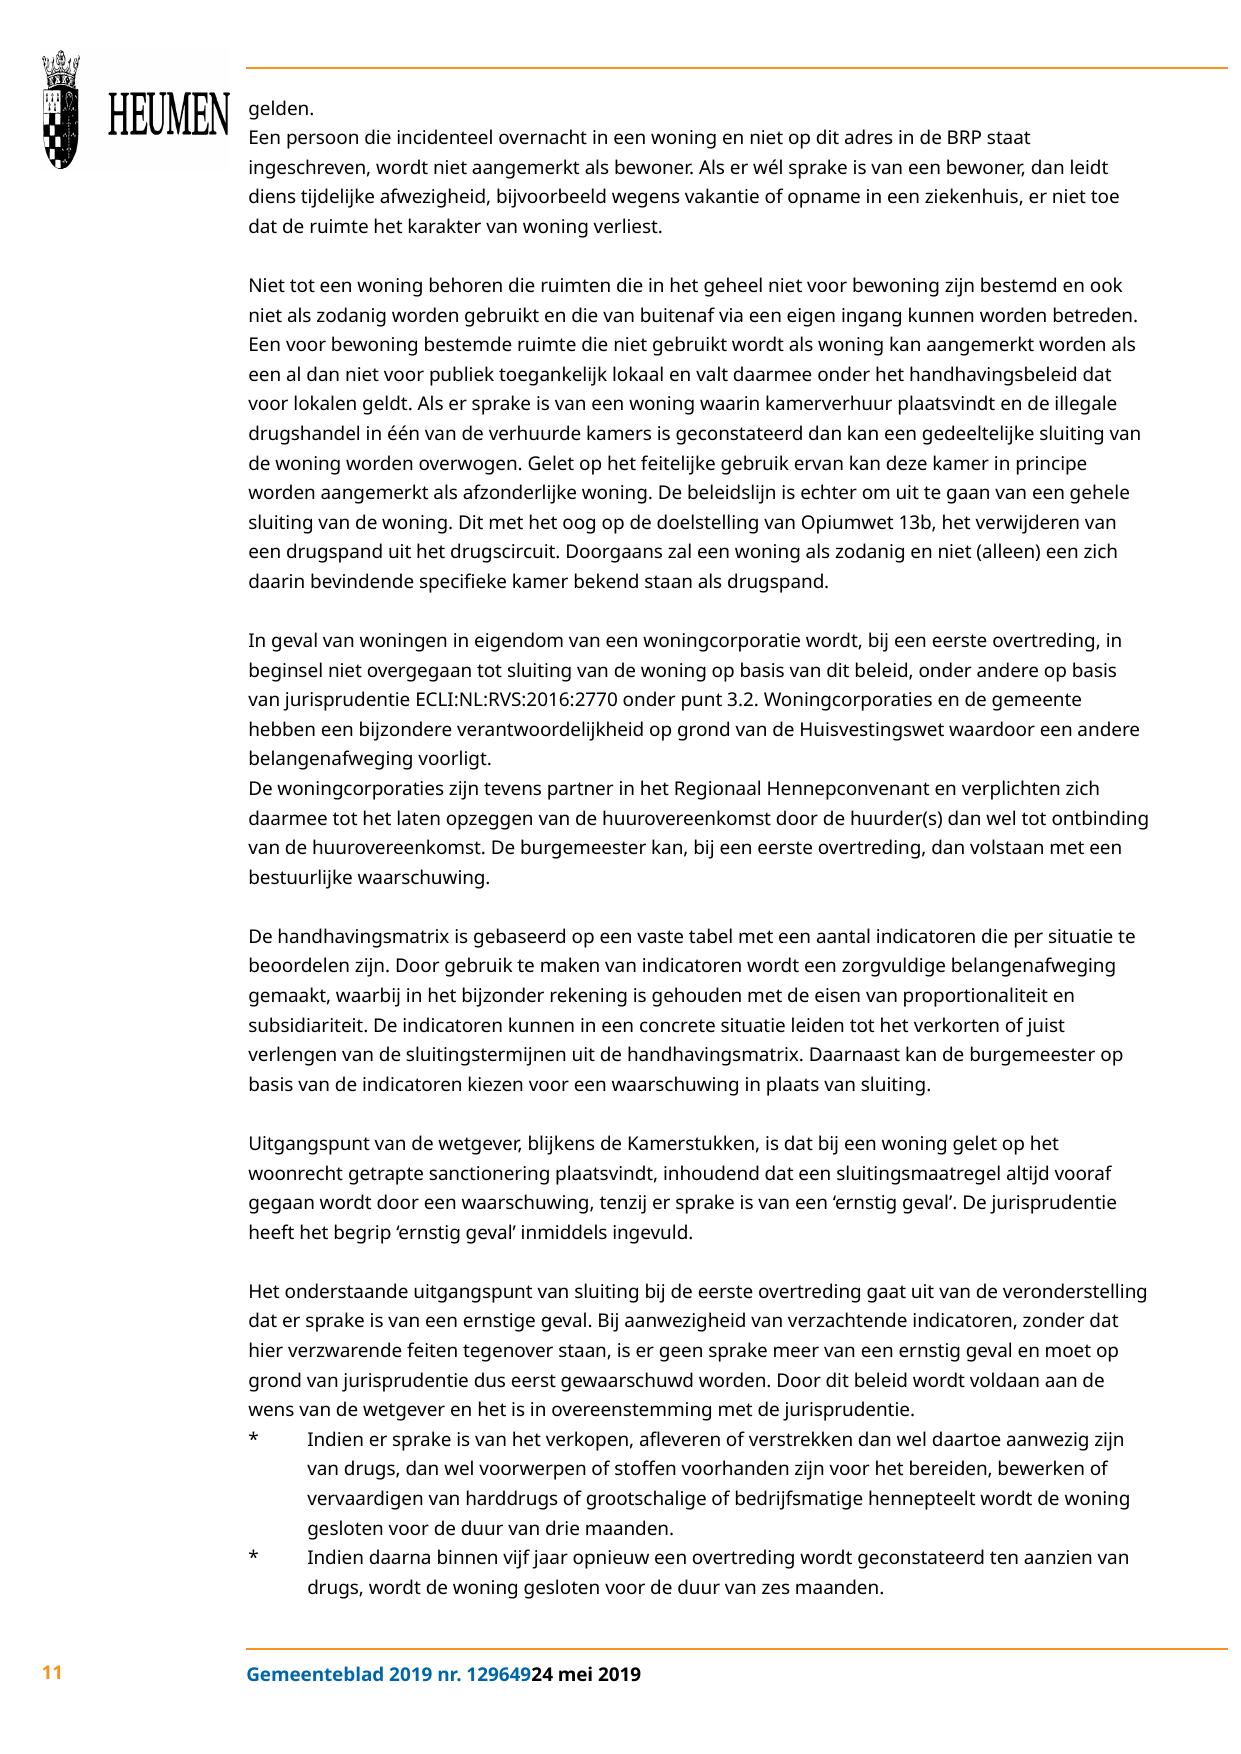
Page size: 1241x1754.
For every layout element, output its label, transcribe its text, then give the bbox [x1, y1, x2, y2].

text De woningcorporaties zijn tevens partner in het Regionaal Hennepconvenant en verplichten zich daarmee tot het laten opzeggen van de huurovereenkomst door de huurder(s) dan wel tot ontbinding van de huurovereenkomst. De burgemeester kan, bij een eerste overtreding, dan volstaan met een bestuurlijke waarschuwing. [248, 775, 1152, 890]
text In geval van woningen in eigendom van een woningcorporatie wordt, bij een eerste overtreding, in beginsel niet overgegaan tot sluiting van de woning op basis van dit beleid, onder andere op basis van jurisprudentie ECLI:NL:RVS:2016:2770 onder punt 3.2. Woningcorporaties en de gemeente hebben een bijzondere verantwoordelijkheid op grond van de Huisvestingswet waardoor een andere belangenafweging voorligt. [248, 627, 1152, 771]
text Het onderstaande uitgangspunt van sluiting bij de eerste overtreding gaat uit van de veronderstelling dat er sprake is van een ernstige geval. Bij aanwezigheid van verzachtende indicatoren, zonder dat hier verzwarende feiten tegenover staan, is er geen sprake meer van een ernstig geval en moet op grond van jurisprudentie dus eerst gewaarschuwd worden. Door dit beleid wordt voldaan aan de wens van de wetgever en het is in overeenstemming met de jurisprudentie. [248, 1278, 1152, 1422]
text Een persoon die incidenteel overnacht in een woning en niet op dit adres in de BRP staat ingeschreven, wordt niet aangemerkt als bewoner. Als er wél sprake is van een bewoner, dan leidt diens tijdelijke afwezigheid, bijvoorbeeld wegens vakantie of opname in een ziekenhuis, er niet toe dat de ruimte het karakter van woning verliest. [248, 124, 1152, 239]
text Niet tot een woning behoren die ruimten die in het geheel niet voor bewoning zijn bestemd en ook niet als zodanig worden gebruikt en die van buitenaf via een eigen ingang kunnen worden betreden. Een voor bewoning bestemde ruimte die niet gebruikt wordt als woning kan aangemerkt worden als een al dan niet voor publiek toegankelijk lokaal en valt daarmee onder het handhavingsbeleid dat voor lokalen geldt. Als er sprake is van een woning waarin kamerverhuur plaatsvindt en de illegale drugshandel in één van de verhuurde kamers is geconstateerd dan kan een gedeeltelijke sluiting van de woning worden overwogen. Gelet op het feitelijke gebruik ervan kan deze kamer in principe worden aangemerkt als afzonderlijke woning. De beleidslijn is echter om uit te gaan van een gehele sluiting van de woning. Dit met het oog op de doelstelling van Opiumwet 13b, het verwijderen van een drugspand uit het drugscircuit. Doorgaans zal een woning als zodanig en niet (alleen) een zich daarin bevindende specifieke kamer bekend staan als drugspand. [248, 272, 1152, 594]
text gelden. [248, 95, 1152, 121]
list Indien daarna binnen vijf jaar opnieuw een overtreding wordt geconstateerd ten aanzien van drugs, wordt de woning gesloten voor de duur van zes maanden. [248, 1544, 1152, 1600]
text De handhavingsmatrix is gebaseerd op een vaste tabel met een aantal indicatoren die per situatie te beoordelen zijn. Door gebruik te maken van indicatoren wordt een zorgvuldige belangenafweging gemaakt, waarbij in het bijzonder rekening is gehouden met de eisen van proportionaliteit en subsidiariteit. De indicatoren kunnen in een concrete situatie leiden tot het verkorten of juist verlengen van de sluitingstermijnen uit de handhavingsmatrix. Daarnaast kan de burgemeester op basis van de indicatoren kiezen voor een waarschuwing in plaats van sluiting. [248, 923, 1152, 1097]
list Indien er sprake is van het verkopen, afleveren of verstrekken dan wel daartoe aanwezig zijn van drugs, dan wel voorwerpen of stoffen voorhanden zijn voor het bereiden, bewerken of vervaardigen van harddrugs of grootschalige of bedrijfsmatige hennepteelt wordt de woning gesloten voor de duur van drie maanden. [248, 1426, 1152, 1541]
picture [41, 47, 231, 172]
text Uitgangspunt van de wetgever, blijkens de Kamerstukken, is dat bij een woning gelet op het woonrecht getrapte sanctionering plaatsvindt, inhoudend dat een sluitingsmaatregel altijd vooraf gegaan wordt door een waarschuwing, tenzij er sprake is van een ‘ernstig geval’. De jurisprudentie heeft het begrip ‘ernstig geval’ inmiddels ingevuld. [248, 1130, 1152, 1245]
